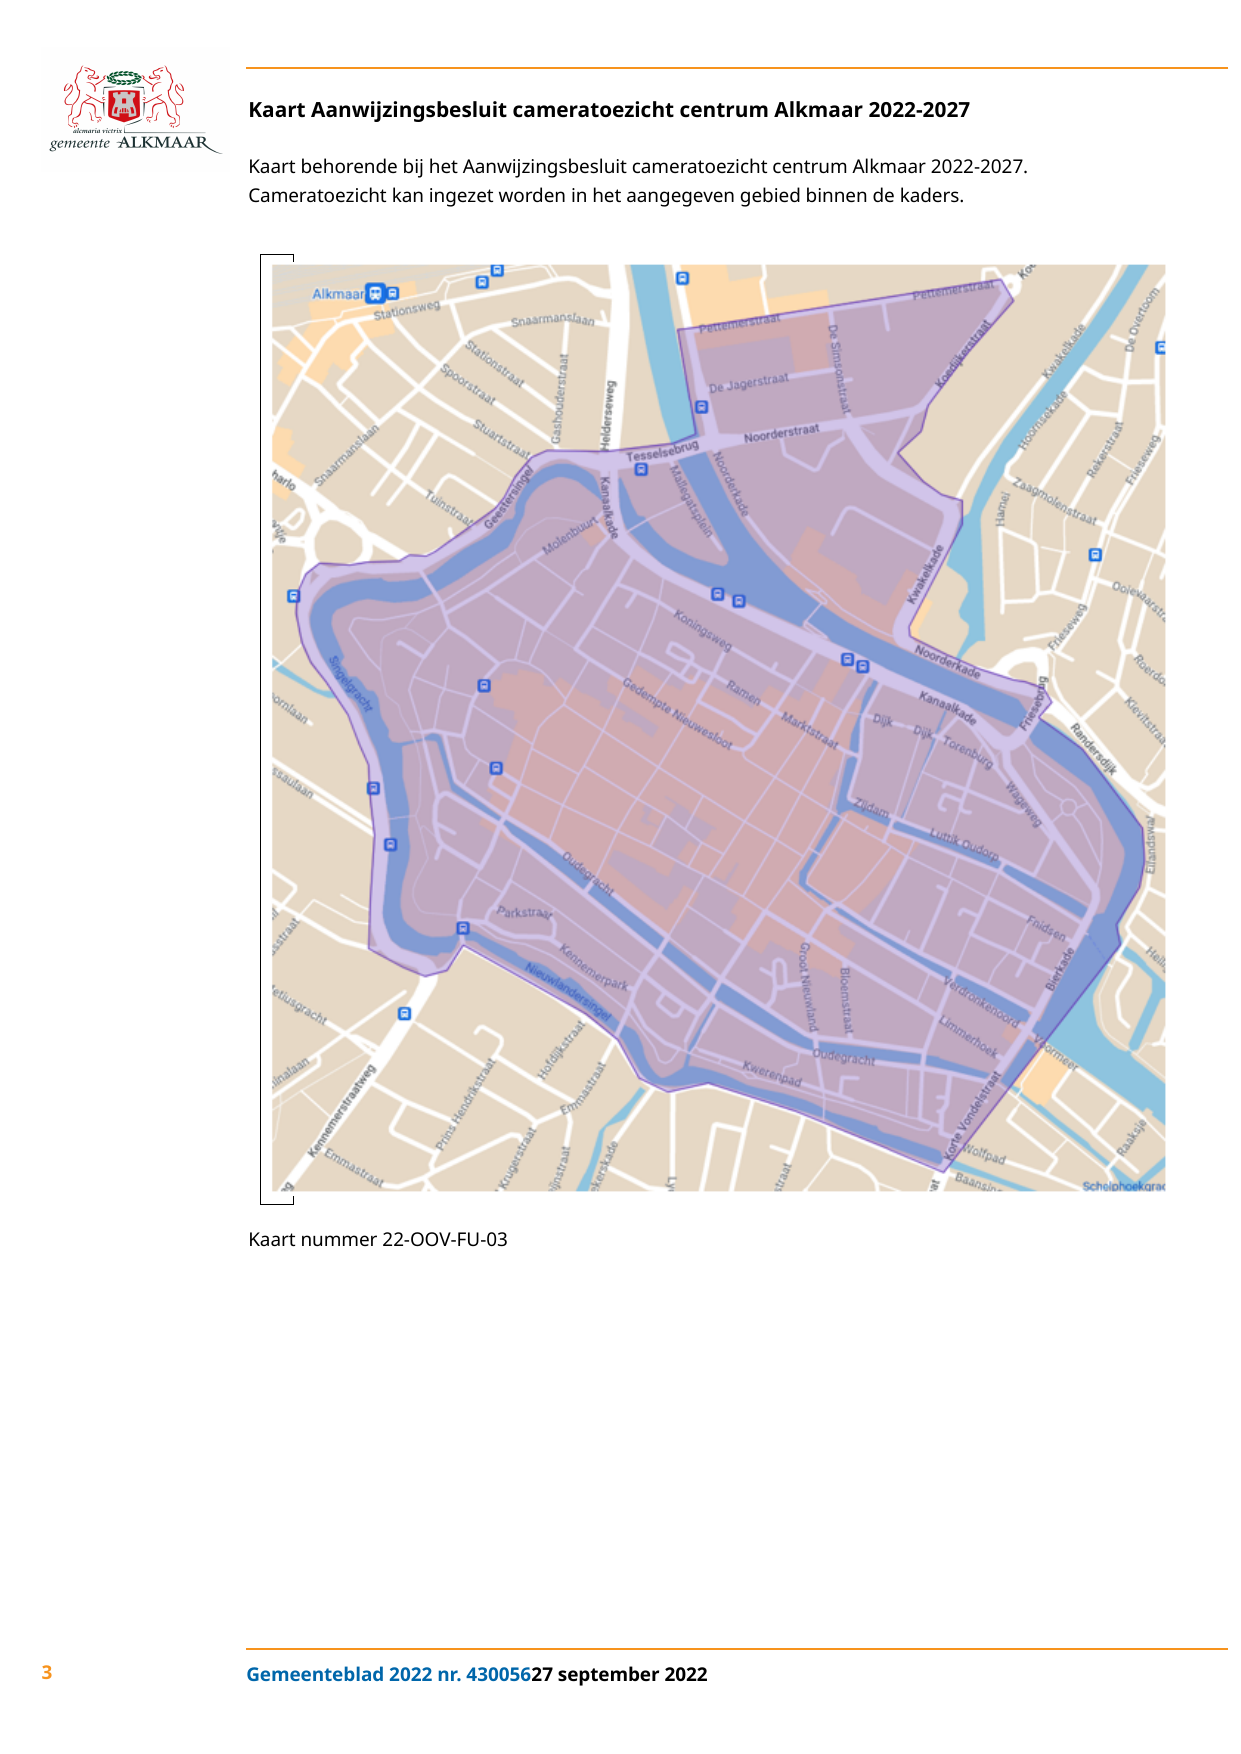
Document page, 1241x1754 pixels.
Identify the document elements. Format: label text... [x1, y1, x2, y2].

picture [268, 262, 1173, 1196]
text Kaart nummer 22-OOV-FU-03 [248, 1226, 1152, 1251]
text Kaart Aanwijzingsbesluit cameratoezicht centrum Alkmaar 2022-2027 [248, 95, 1152, 123]
text Kaart behorende bij het Aanwijzingsbesluit cameratoezicht centrum Alkmaar 2022-2027. Cameratoezicht kan ingezet worden in het aangegeven gebied binnen de kaders. [248, 153, 1152, 208]
picture [41, 47, 231, 172]
